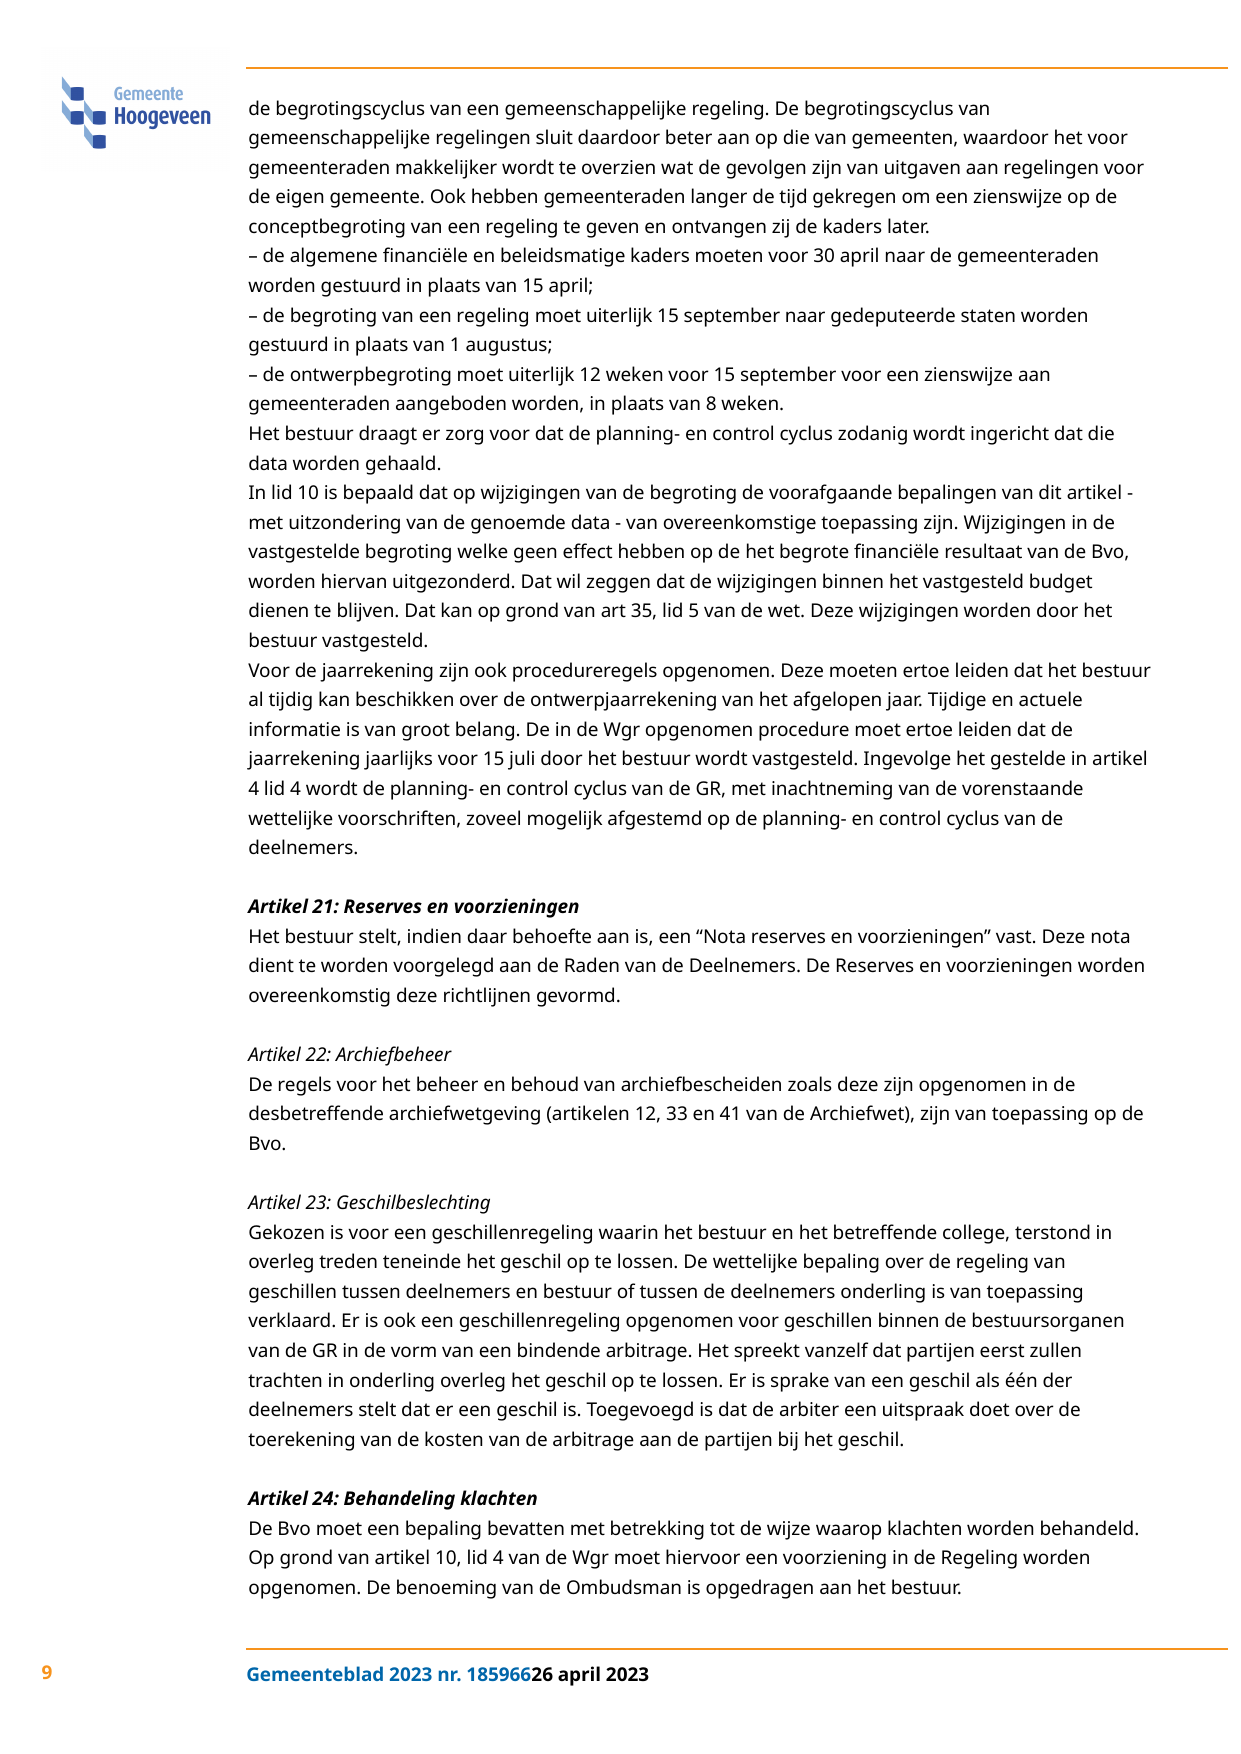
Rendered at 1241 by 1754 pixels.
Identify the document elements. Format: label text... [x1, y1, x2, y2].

text De Bvo moet een bepaling bevatten met betrekking tot de wijze waarop klachten worden behandeld. Op grond van artikel 10, lid 4 van de Wgr moet hiervoor een voorziening in de Regeling worden opgenomen. De benoeming van de Ombudsman is opgedragen aan het bestuur. [248, 1515, 1152, 1600]
picture [41, 47, 231, 172]
text De regels voor het beheer en behoud van archiefbescheiden zoals deze zijn opgenomen in de desbetreffende archiefwetgeving (artikelen 12, 33 en 41 van de Archiefwet), zijn van toepassing op de Bvo. [248, 1071, 1152, 1156]
text Artikel 21: Reserves en voorzieningen [248, 893, 1152, 919]
text Gekozen is voor een geschillenregeling waarin het bestuur en het betreffende college, terstond in overleg treden teneinde het geschil op te lossen. De wettelijke bepaling over de regeling van geschillen tussen deelnemers en bestuur of tussen de deelnemers onderling is van toepassing verklaard. Er is ook een geschillenregeling opgenomen voor geschillen binnen de bestuursorganen van de GR in de vorm van een bindende arbitrage. Het spreekt vanzelf dat partijen eerst zullen trachten in onderling overleg het geschil op te lossen. Er is sprake van een geschil als één der deelnemers stelt dat er een geschil is. Toegevoegd is dat de arbiter een uitspraak doet over de toerekening van de kosten van de arbitrage aan de partijen bij het geschil. [248, 1219, 1152, 1452]
text Het bestuur stelt, indien daar behoefte aan is, een “Nota reserves en voorzieningen” vast. Deze nota dient te worden voorgelegd aan de Raden van de Deelnemers. De Reserves en voorzieningen worden overeenkomstig deze richtlijnen gevormd. [248, 923, 1152, 1008]
text – de begroting van een regeling moet uiterlijk 15 september naar gedeputeerde staten worden gestuurd in plaats van 1 augustus; [248, 302, 1152, 357]
text Artikel 22: Archiefbeheer [248, 1041, 1152, 1067]
text Artikel 23: Geschilbeslechting [248, 1189, 1152, 1215]
text – de algemene financiële en beleidsmatige kaders moeten voor 30 april naar de gemeenteraden worden gestuurd in plaats van 15 april; [248, 243, 1152, 298]
text Artikel 24: Behandeling klachten [248, 1485, 1152, 1511]
text In lid 10 is bepaald dat op wijzigingen van de begroting de voorafgaande bepalingen van dit artikel - met uitzondering van de genoemde data - van overeenkomstige toepassing zijn. Wijzigingen in de vastgestelde begroting welke geen effect hebben op de het begrote financiële resultaat van de Bvo, worden hiervan uitgezonderd. Dat wil zeggen dat de wijzigingen binnen het vastgesteld budget dienen te blijven. Dat kan op grond van art 35, lid 5 van de wet. Deze wijzigingen worden door het bestuur vastgesteld. [248, 479, 1152, 653]
text Voor de jaarrekening zijn ook procedureregels opgenomen. Deze moeten ertoe leiden dat het bestuur al tijdig kan beschikken over de ontwerpjaarrekening van het afgelopen jaar. Tijdige en actuele informatie is van groot belang. De in de Wgr opgenomen procedure moet ertoe leiden dat de jaarrekening jaarlijks voor 15 juli door het bestuur wordt vastgesteld. Ingevolge het gestelde in artikel 4 lid 4 wordt de planning- en control cyclus van de GR, met inachtneming van de vorenstaande wettelijke voorschriften, zoveel mogelijk afgestemd op de planning- en control cyclus van de deelnemers. [248, 657, 1152, 860]
text – de ontwerpbegroting moet uiterlijk 12 weken voor 15 september voor een zienswijze aan gemeenteraden aangeboden worden, in plaats van 8 weken. [248, 361, 1152, 416]
text Het bestuur draagt er zorg voor dat de planning- en control cyclus zodanig wordt ingericht dat die data worden gehaald. [248, 420, 1152, 476]
text de begrotingscyclus van een gemeenschappelijke regeling. De begrotingscyclus van gemeenschappelijke regelingen sluit daardoor beter aan op die van gemeenten, waardoor het voor gemeenteraden makkelijker wordt te overzien wat de gevolgen zijn van uitgaven aan regelingen voor de eigen gemeente. Ook hebben gemeenteraden langer de tijd gekregen om een zienswijze op de conceptbegroting van een regeling te geven en ontvangen zij de kaders later. [248, 95, 1152, 239]
